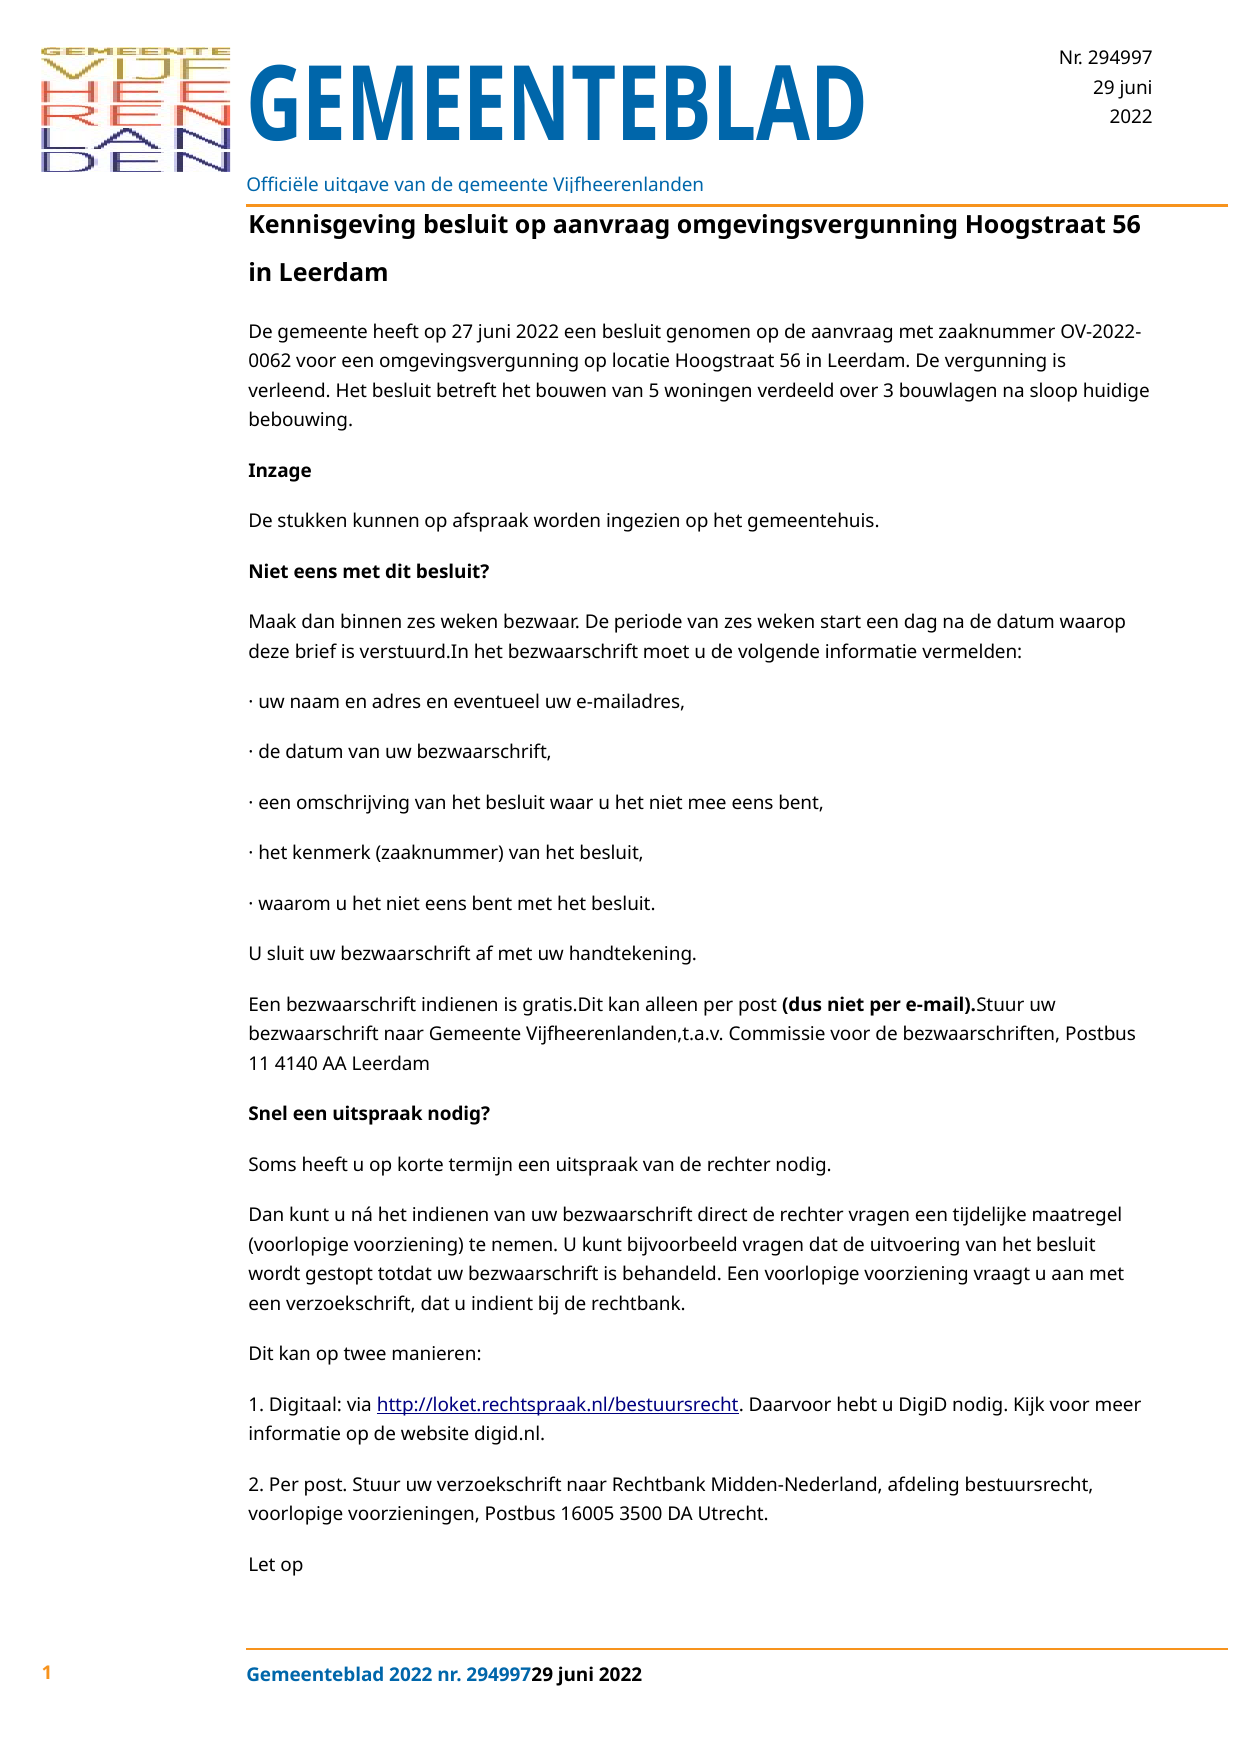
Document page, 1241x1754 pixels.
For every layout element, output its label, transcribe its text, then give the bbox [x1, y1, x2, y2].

text Dan kunt u ná het indienen van uw bezwaarschrift direct de rechter vragen een tijdelijke maatregel (voorlopige voorziening) te nemen. U kunt bijvoorbeeld vragen dat de uitvoering van het besluit wordt gestopt totdat uw bezwaarschrift is behandeld. Een voorlopige voorziening vraagt u aan met een verzoekschrift, dat u indient bij de rechtbank. [248, 1201, 1152, 1316]
text 2. Per post. Stuur uw verzoekschrift naar Rechtbank Midden-Nederland, afdeling bestuursrecht, voorlopige voorzieningen, Postbus 16005 3500 DA Utrecht. [248, 1471, 1152, 1526]
text Dit kan op twee manieren: [248, 1340, 1152, 1366]
text · waarom u het niet eens bent met het besluit. [248, 890, 1152, 916]
text Kennisgeving besluit op aanvraag omgevingsvergunning Hoogstraat 56 in Leerdam [248, 207, 1152, 288]
text Snel een uitspraak nodig? [248, 1100, 1152, 1126]
text Een bezwaarschrift indienen is gratis.Dit kan alleen per post (dus niet per e-mail).Stuur uw bezwaarschrift naar Gemeente Vijfheerenlanden,t.a.v. Commissie voor de bezwaarschriften, Postbus 11 4140 AA Leerdam [248, 991, 1152, 1076]
text · de datum van uw bezwaarschrift, [248, 739, 1152, 764]
text · uw naam en adres en eventueel uw e-mailadres, [248, 688, 1152, 714]
text De gemeente heeft op 27 juni 2022 een besluit genomen op de aanvraag met zaaknummer OV-2022-0062 voor een omgevingsvergunning op locatie Hoogstraat 56 in Leerdam. De vergunning is verleend. Het besluit betreft het bouwen van 5 woningen verdeeld over 3 bouwlagen na sloop huidige bebouwing. [248, 318, 1152, 432]
text Let op [248, 1551, 1152, 1577]
text 1. Digitaal: via http://loket.rechtspraak.nl/bestuursrecht. Daarvoor hebt u DigiD nodig. Kijk voor meer informatie op de website digid.nl. [248, 1391, 1152, 1446]
text Soms heeft u op korte termijn een uitspraak van de rechter nodig. [248, 1151, 1152, 1177]
picture [41, 47, 231, 172]
text · het kenmerk (zaaknummer) van het besluit, [248, 839, 1152, 865]
text Inzage [248, 457, 1152, 483]
text Maak dan binnen zes weken bezwaar. De periode van zes weken start een dag na de datum waarop deze brief is verstuurd.In het bezwaarschrift moet u de volgende informatie vermelden: [248, 608, 1152, 664]
text · een omschrijving van het besluit waar u het niet mee eens bent, [248, 789, 1152, 815]
text Niet eens met dit besluit? [248, 558, 1152, 584]
text De stukken kunnen op afspraak worden ingezien op het gemeentehuis. [248, 507, 1152, 533]
text U sluit uw bezwaarschrift af met uw handtekening. [248, 940, 1152, 966]
